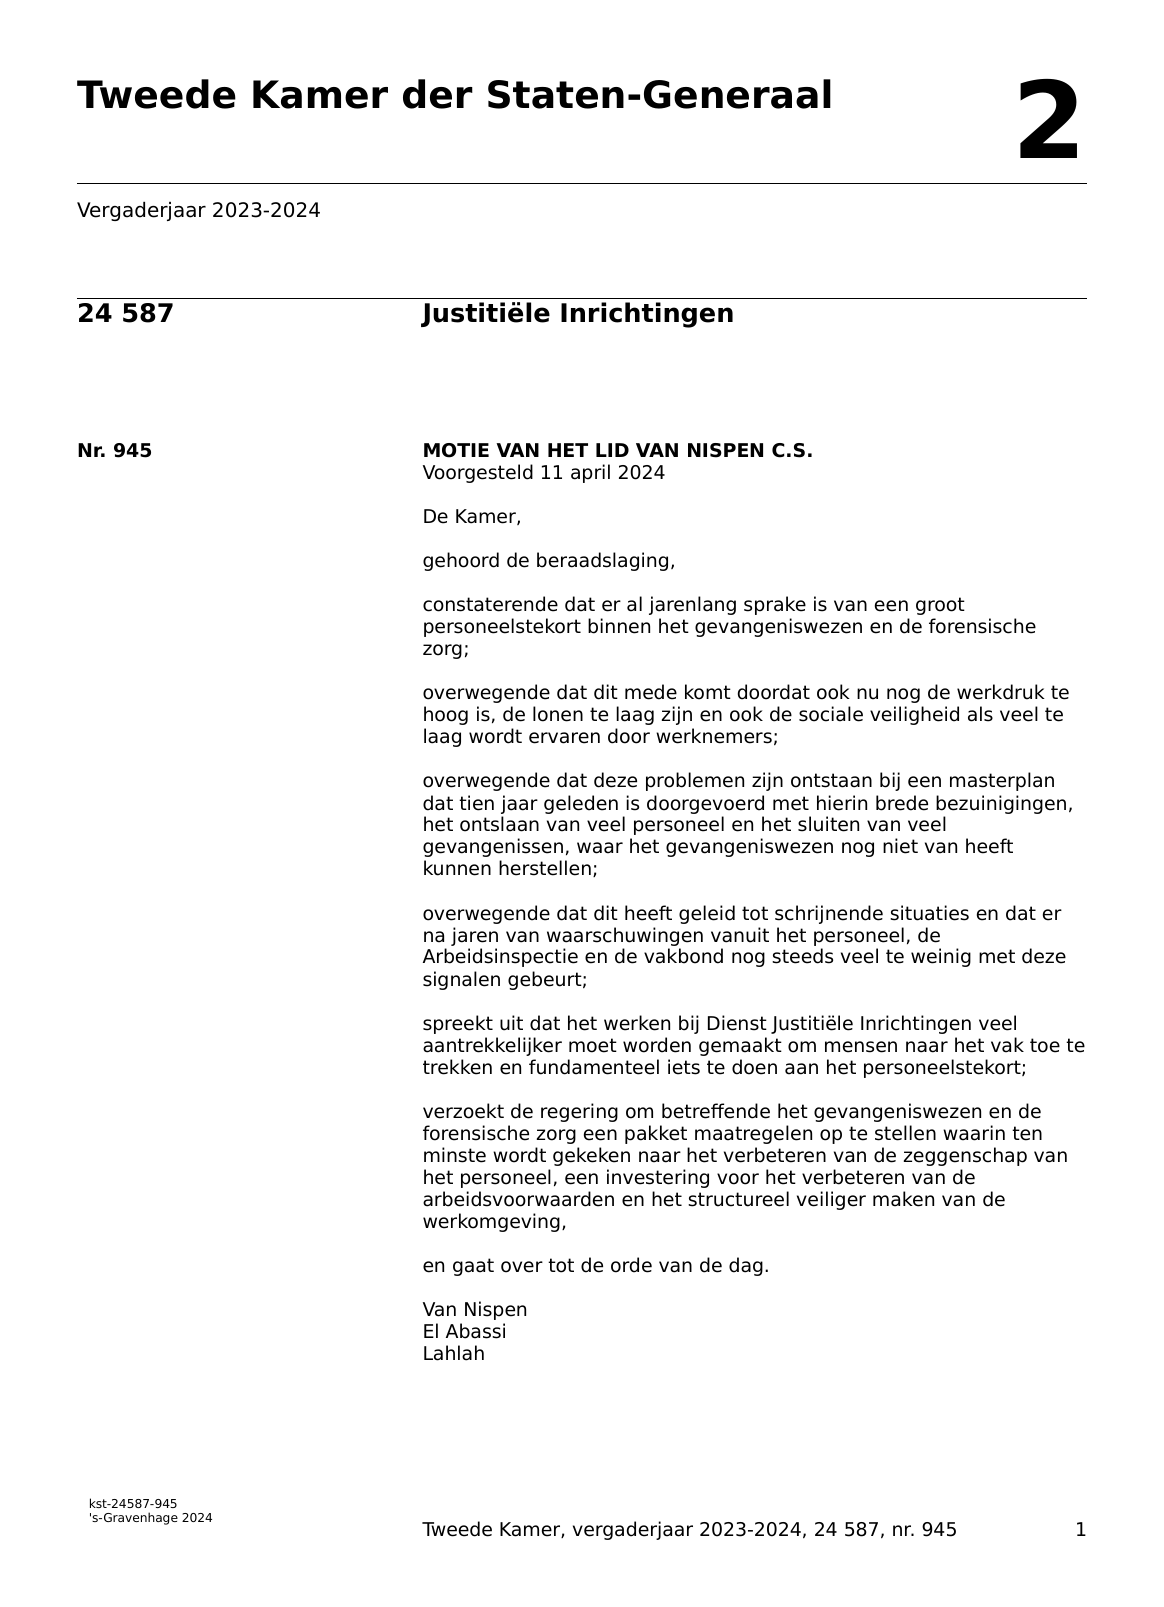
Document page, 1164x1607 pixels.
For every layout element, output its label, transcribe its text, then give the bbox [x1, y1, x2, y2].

text constaterende dat er al jarenlang sprake is van een groot personeelstekort binnen het gevangeniswezen en de forensische zorg; [422, 594, 1087, 660]
table_header 2 [886, 59, 1087, 183]
text verzoekt de regering om betreffende het gevangeniswezen en de forensische zorg een pakket maatregelen op te stellen waarin ten minste wordt gekeken naar het verbeteren van de zeggenschap van het personeel, een investering voor het verbeteren van de arbeidsvoorwaarden en het structureel veiliger maken van de werkomgeving, [422, 1101, 1087, 1233]
text Voorgesteld 11 april 2024 [422, 462, 1087, 484]
text De Kamer, [422, 506, 1087, 528]
text overwegende dat dit heeft geleid tot schrijnende situaties en dat er na jaren van waarschuwingen vanuit het personeel, de Arbeidsinspectie en de vakbond nog steeds veel te weinig met deze signalen gebeurt; [422, 902, 1087, 990]
text El Abassi [422, 1321, 1087, 1343]
text overwegende dat deze problemen zijn ontstaan bij een masterplan dat tien jaar geleden is doorgevoerd met hierin brede bezuinigingen, het ontslaan van veel personeel en het sluiten van veel gevangenissen, waar het gevangeniswezen nog niet van heeft kunnen herstellen; [422, 770, 1087, 880]
text Van Nispen [422, 1299, 1087, 1321]
text kst-24587-945 [88, 1497, 323, 1511]
text gehoord de beraadslaging, [422, 550, 1087, 572]
table_cell Vergaderjaar 2023-2024 [77, 184, 1087, 298]
text en gaat over tot de orde van de dag. [422, 1255, 1087, 1277]
text 's-Gravenhage 2024 [88, 1511, 323, 1525]
subtitle Nr. 945 MOTIE VAN HET LID VAN NISPEN C.S. [77, 440, 1087, 462]
subtitle 24 587 Justitiële Inrichtingen [77, 299, 1087, 329]
text Lahlah [422, 1343, 1087, 1365]
table_header Tweede Kamer der Staten-Generaal [77, 59, 886, 183]
text spreekt uit dat het werken bij Dienst Justitiële Inrichtingen veel aantrekkelijker moet worden gemaakt om mensen naar het vak toe te trekken en fundamenteel iets te doen aan het personeelstekort; [422, 1013, 1087, 1078]
text overwegende dat dit mede komt doordat ook nu nog de werkdruk te hoog is, de lonen te laag zijn en ook de sociale veiligheid als veel te laag wordt ervaren door werknemers; [422, 682, 1087, 748]
